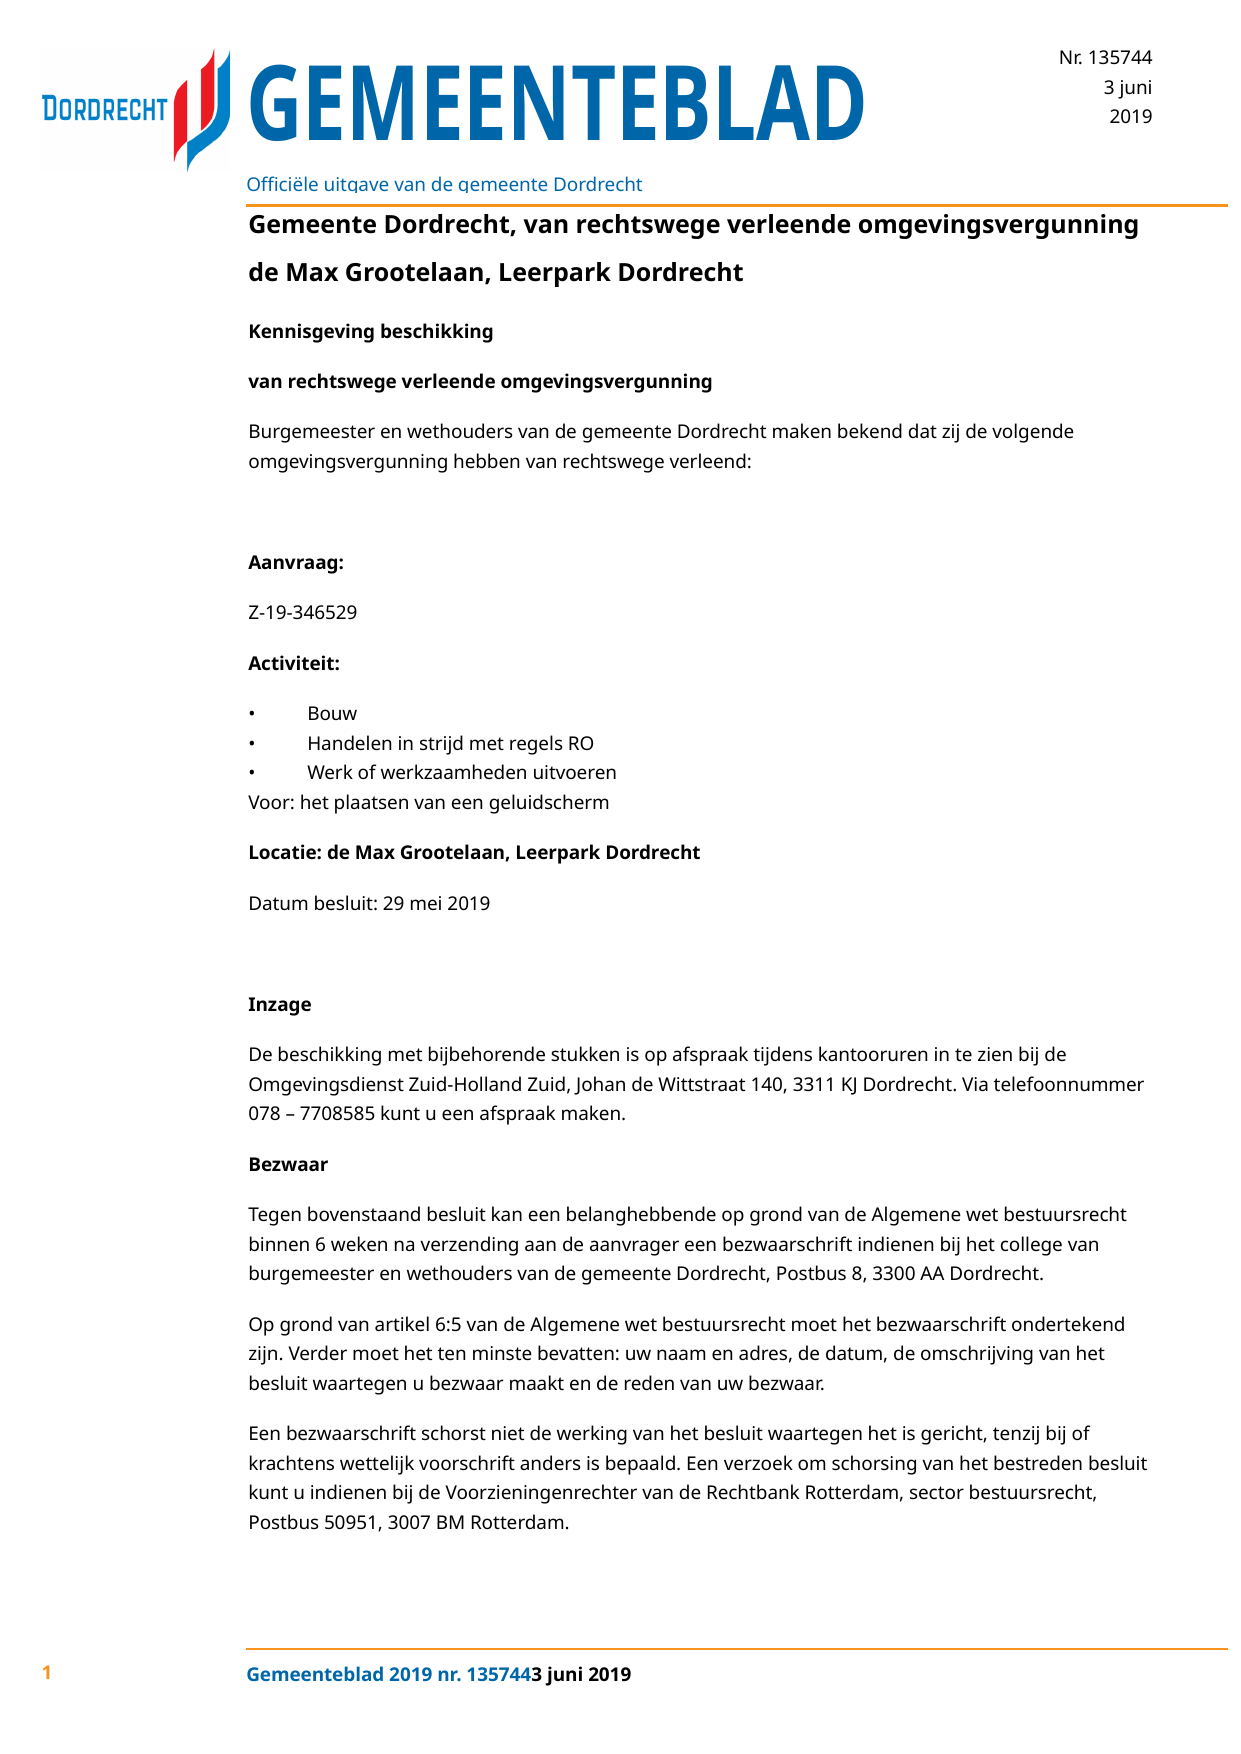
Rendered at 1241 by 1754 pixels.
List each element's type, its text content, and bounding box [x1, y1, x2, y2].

text Bezwaar [248, 1151, 1152, 1177]
text Locatie: de Max Grootelaan, Leerpark Dordrecht [248, 839, 1152, 865]
text Tegen bovenstaand besluit kan een belanghebbende op grond van de Algemene wet bestuursrecht binnen 6 weken na verzending aan de aanvrager een bezwaarschrift indienen bij het college van burgemeester en wethouders van de gemeente Dordrecht, Postbus 8, 3300 AA Dordrecht. [248, 1201, 1152, 1286]
text De beschikking met bijbehorende stukken is op afspraak tijdens kantooruren in te zien bij de Omgevingsdienst Zuid-Holland Zuid, Johan de Wittstraat 140, 3311 KJ Dordrecht. Via telefoonnummer 078 – 7708585 kunt u een afspraak maken. [248, 1041, 1152, 1126]
list Handelen in strijd met regels RO [248, 730, 1152, 756]
text Gemeente Dordrecht, van rechtswege verleende omgevingsvergunning de Max Grootelaan, Leerpark Dordrecht [248, 207, 1152, 288]
list Bouw [248, 700, 1152, 726]
text Een bezwaarschrift schorst niet de werking van het besluit waartegen het is gericht, tenzij bij of krachtens wettelijk voorschrift anders is bepaald. Een verzoek om schorsing van het bestreden besluit kunt u indienen bij de Voorzieningenrechter van de Rechtbank Rotterdam, sector bestuursrecht, Postbus 50951, 3007 BM Rotterdam. [248, 1420, 1152, 1535]
text van rechtswege verleende omgevingsvergunning [248, 368, 1152, 394]
text Z-19-346529 [248, 599, 1152, 625]
text Activiteit: [248, 650, 1152, 676]
text Voor: het plaatsen van een geluidscherm [248, 789, 1152, 815]
text Kennisgeving beschikking [248, 318, 1152, 344]
text Datum besluit: 29 mei 2019 [248, 890, 1152, 916]
text Burgemeester en wethouders van de gemeente Dordrecht maken bekend dat zij de volgende omgevingsvergunning hebben van rechtswege verleend: [248, 419, 1152, 474]
list Werk of werkzaamheden uitvoeren [248, 759, 1152, 785]
picture [41, 47, 231, 172]
text Op grond van artikel 6:5 van de Algemene wet bestuursrecht moet het bezwaarschrift ondertekend zijn. Verder moet het ten minste bevatten: uw naam en adres, de datum, de omschrijving van het besluit waartegen u bezwaar maakt en de reden van uw bezwaar. [248, 1311, 1152, 1396]
text Inzage [248, 991, 1152, 1017]
text Aanvraag: [248, 549, 1152, 575]
